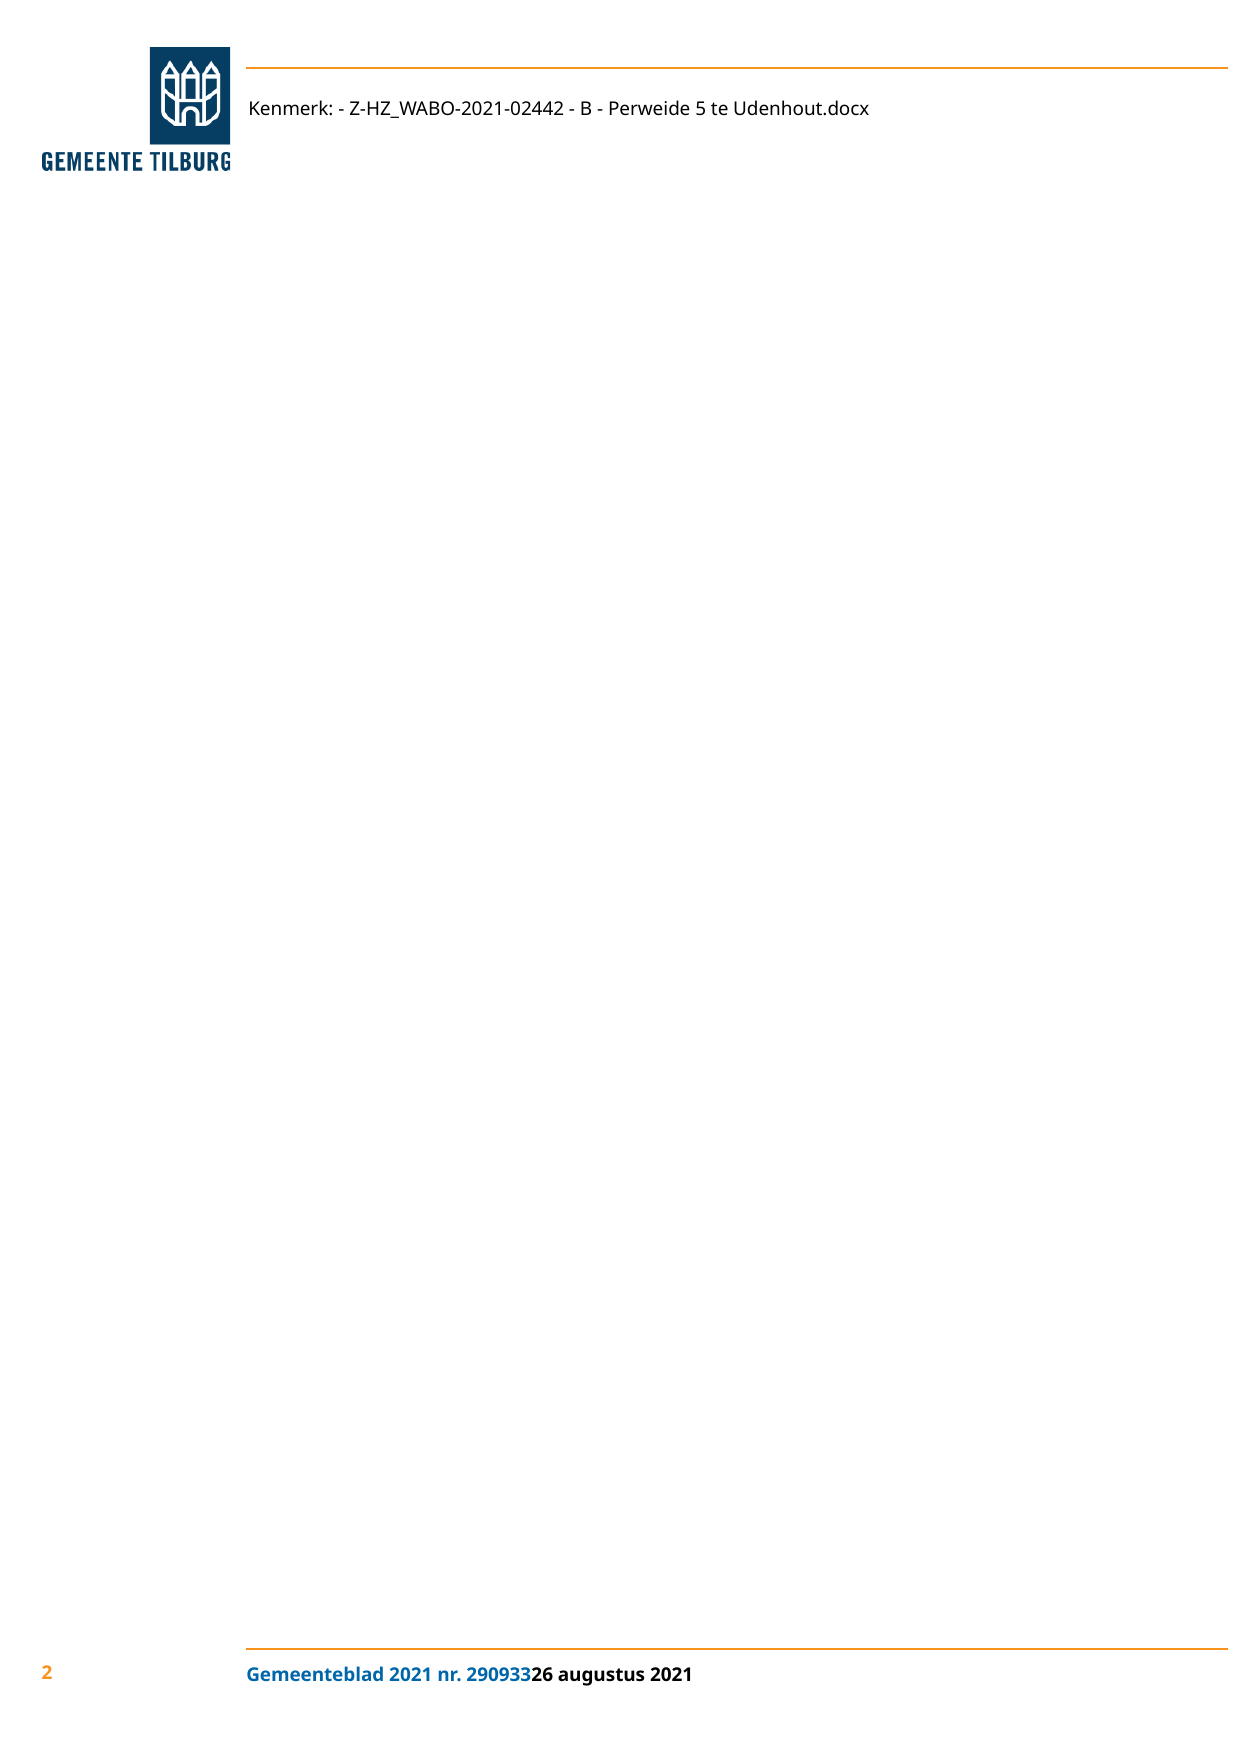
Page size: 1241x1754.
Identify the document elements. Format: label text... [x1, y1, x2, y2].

text Kenmerk: - Z-HZ_WABO-2021-02442 - B - Perweide 5 te Udenhout.docx [248, 95, 1152, 121]
picture [41, 47, 231, 172]
